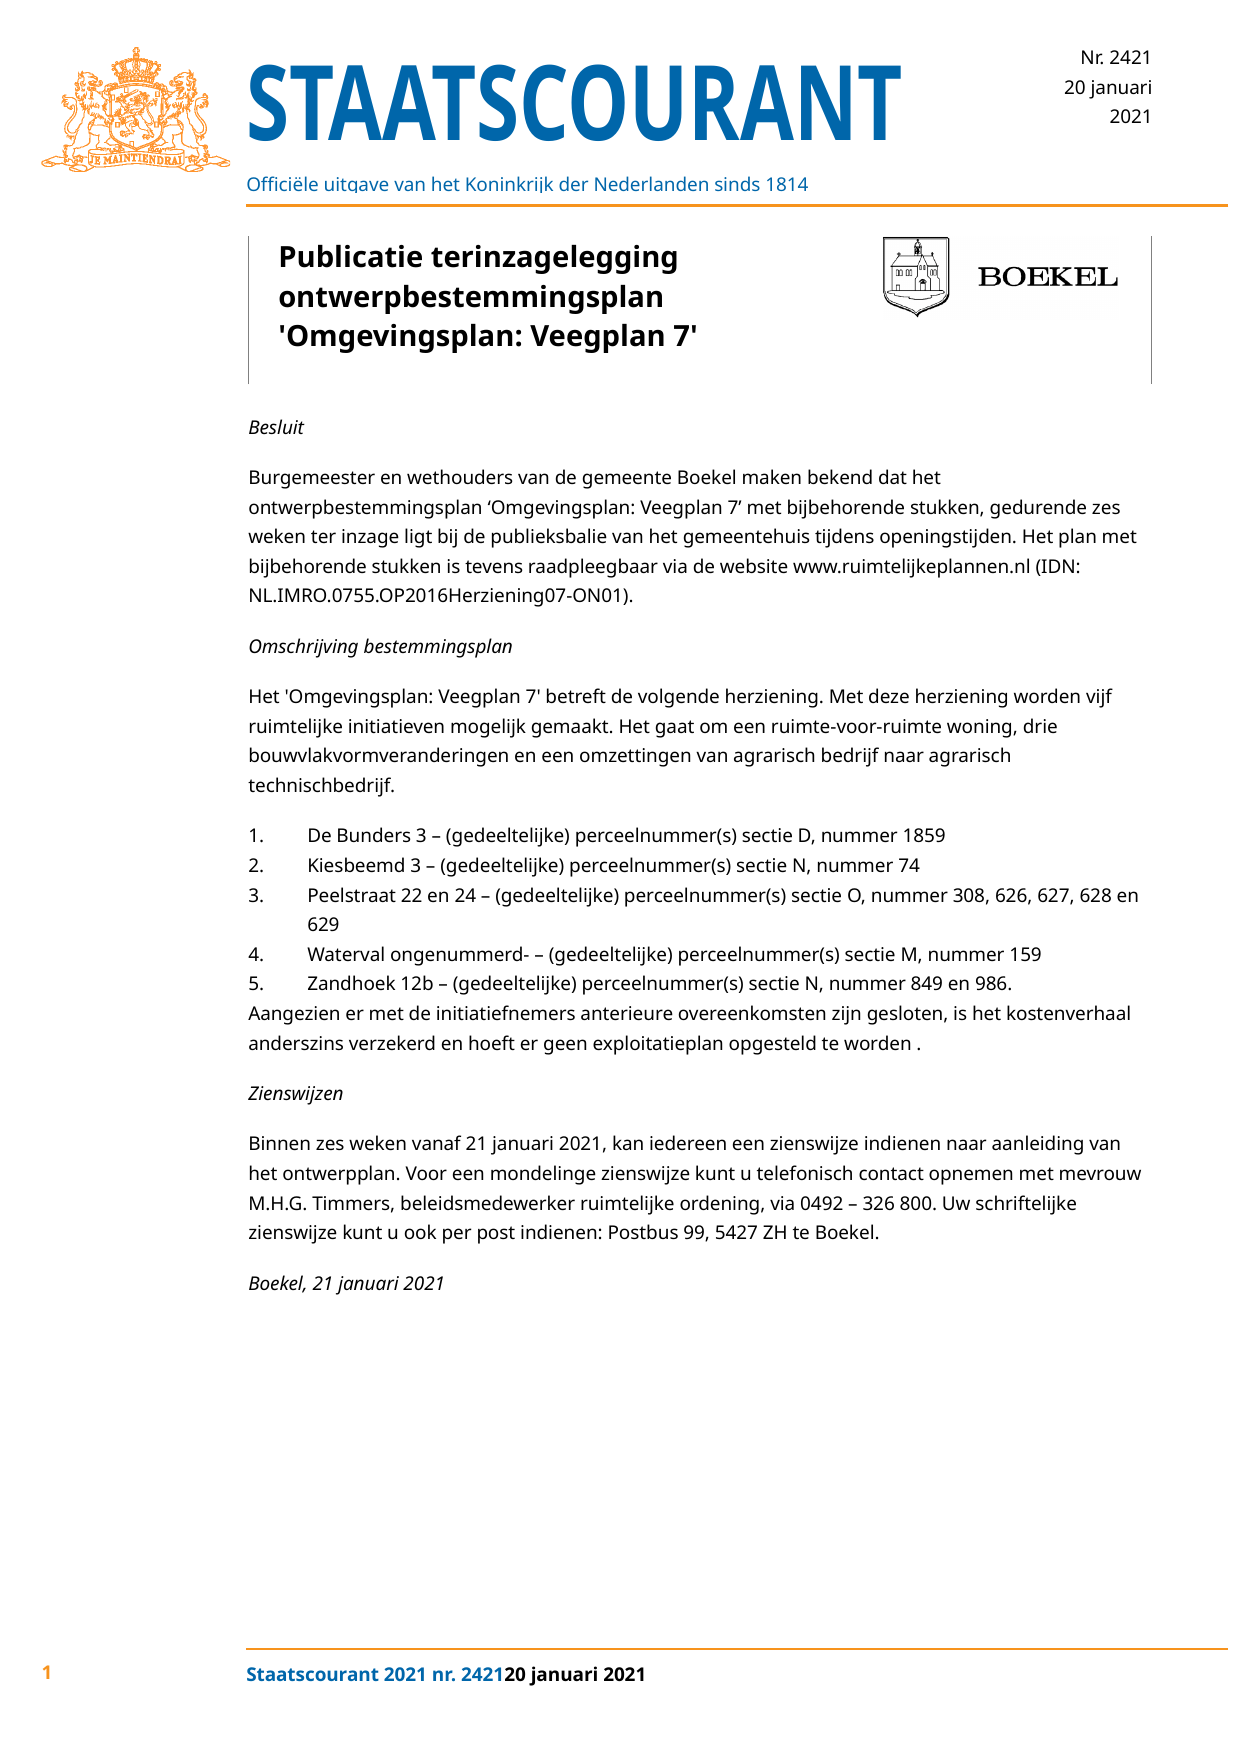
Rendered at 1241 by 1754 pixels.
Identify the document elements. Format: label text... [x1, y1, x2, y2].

text Besluit [248, 414, 1152, 440]
list Kiesbeemd 3 – (gedeeltelijke) perceelnummer(s) sectie N, nummer 74 [248, 852, 1152, 878]
text Binnen zes weken vanaf 21 januari 2021, kan iedereen een zienswijze indienen naar aanleiding van het ontwerpplan. Voor een mondelinge zienswijze kunt u telefonisch contact opnemen met mevrouw M.H.G. Timmers, beleidsmedewerker ruimtelijke ordening, via 0492 – 326 800. Uw schriftelijke zienswijze kunt u ook per post indienen: Postbus 99, 5427 ZH te Boekel. [248, 1131, 1152, 1245]
picture [882, 236, 1119, 320]
picture [41, 47, 231, 172]
table_header [850, 320, 1151, 384]
table_header Publicatie terinzagelegging ontwerpbestemmingsplan 'Omgevingsplan: Veegplan 7' [249, 236, 850, 384]
table_header [850, 236, 882, 319]
text Omschrijving bestemmingsplan [248, 633, 1152, 659]
text Burgemeester en wethouders van de gemeente Boekel maken bekend dat het ontwerpbestemmingsplan ‘Omgevingsplan: Veegplan 7’ met bijbehorende stukken, gedurende zes weken ter inzage ligt bij de publieksbalie van het gemeentehuis tijdens openingstijden. Het plan met bijbehorende stukken is tevens raadpleegbaar via de website www.ruimtelijkeplannen.nl (IDN: NL.IMRO.0755.OP2016Herziening07-ON01). [248, 464, 1152, 608]
list Waterval ongenummerd- – (gedeeltelijke) perceelnummer(s) sectie M, nummer 159 [248, 941, 1152, 967]
list De Bunders 3 – (gedeeltelijke) perceelnummer(s) sectie D, nummer 1859 [248, 823, 1152, 848]
table_header [1119, 236, 1151, 319]
text Boekel, 21 januari 2021 [248, 1270, 1152, 1296]
text Zienswijzen [248, 1080, 1152, 1106]
text Aangezien er met de initiatiefnemers anterieure overeenkomsten zijn gesloten, is het kostenverhaal anderszins verzekerd en hoeft er geen exploitatieplan opgesteld te worden . [248, 1000, 1152, 1056]
list Peelstraat 22 en 24 – (gedeeltelijke) perceelnummer(s) sectie O, nummer 308, 626, 627, 628 en 629 [248, 882, 1152, 937]
text Het 'Omgevingsplan: Veegplan 7' betreft de volgende herziening. Met deze herziening worden vijf ruimtelijke initiatieven mogelijk gemaakt. Het gaat om een ruimte-voor-ruimte woning, drie bouwvlakvormveranderingen en een omzettingen van agrarisch bedrijf naar agrarisch technischbedrijf. [248, 683, 1152, 798]
list Zandhoek 12b – (gedeeltelijke) perceelnummer(s) sectie N, nummer 849 en 986. [248, 971, 1152, 996]
